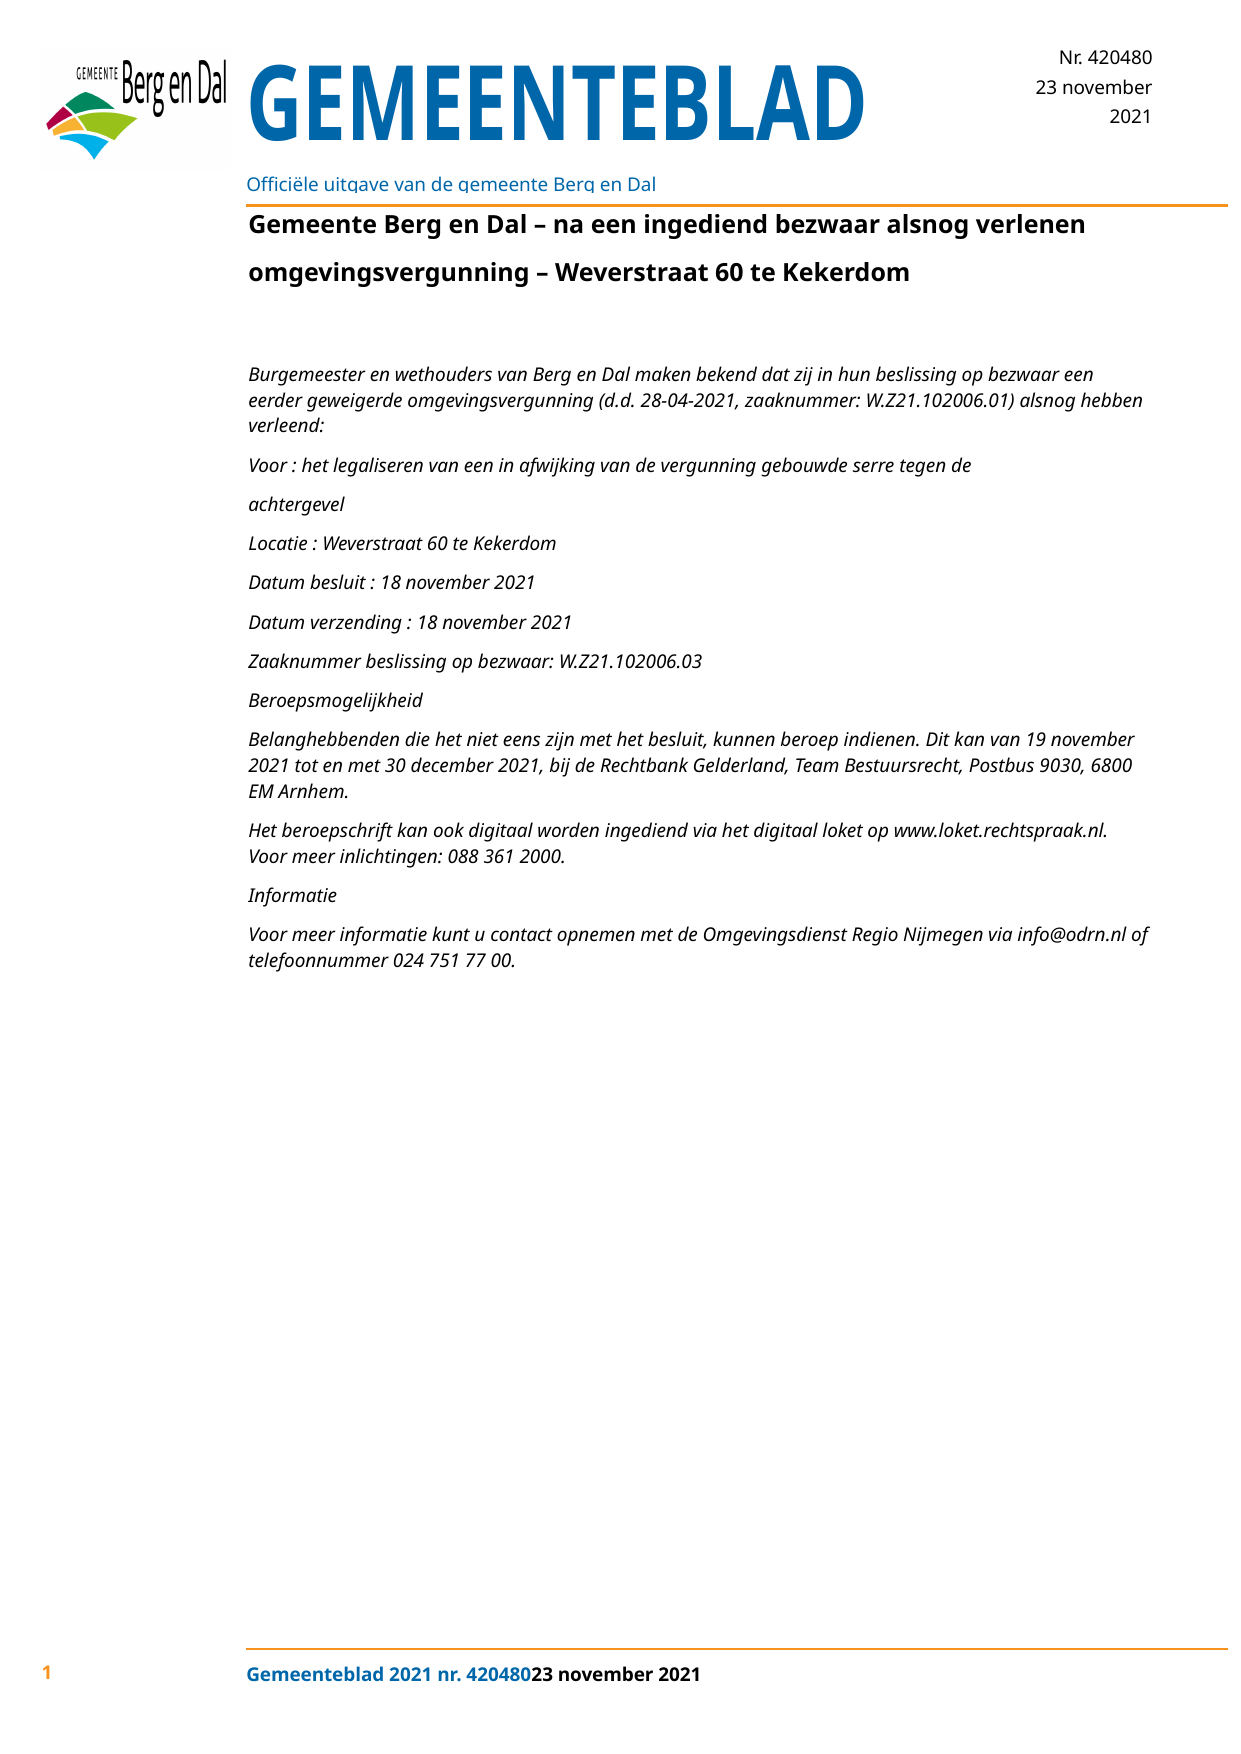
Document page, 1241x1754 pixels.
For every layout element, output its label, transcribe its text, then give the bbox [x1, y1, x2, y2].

text Beroepsmogelijkheid [248, 687, 1152, 713]
text Voor meer informatie kunt u contact opnemen met de Omgevingsdienst Regio Nijmegen via info@odrn.nl of telefoonnummer 024 751 77 00. [248, 922, 1152, 973]
text Gemeente Berg en Dal – na een ingediend bezwaar alsnog verlenen omgevingsvergunning – Weverstraat 60 te Kekerdom [248, 207, 1152, 288]
text Belanghebbenden die het niet eens zijn met het besluit, kunnen beroep indienen. Dit kan van 19 november 2021 tot en met 30 december 2021, bij de Rechtbank Gelderland, Team Bestuursrecht, Postbus 9030, 6800 EM Arnhem. [248, 727, 1152, 804]
text Datum verzending : 18 november 2021 [248, 609, 1152, 634]
text Datum besluit : 18 november 2021 [248, 569, 1152, 595]
text achtergevel [248, 491, 1152, 517]
text Burgemeester en wethouders van Berg en Dal maken bekend dat zij in hun beslissing op bezwaar een eerder geweigerde omgevingsvergunning (d.d. 28-04-2021, zaaknummer: W.Z21.102006.01) alsnog hebben verleend: [248, 361, 1152, 438]
text Locatie : Weverstraat 60 te Kekerdom [248, 530, 1152, 556]
text Zaaknummer beslissing op bezwaar: W.Z21.102006.03 [248, 648, 1152, 674]
text Informatie [248, 882, 1152, 908]
text Voor : het legaliseren van een in afwijking van de vergunning gebouwde serre tegen de [248, 452, 1152, 477]
picture [41, 47, 231, 172]
text Het beroepschrift kan ook digitaal worden ingediend via het digitaal loket op www.loket.rechtspraak.nl. Voor meer inlichtingen: 088 361 2000. [248, 817, 1152, 869]
